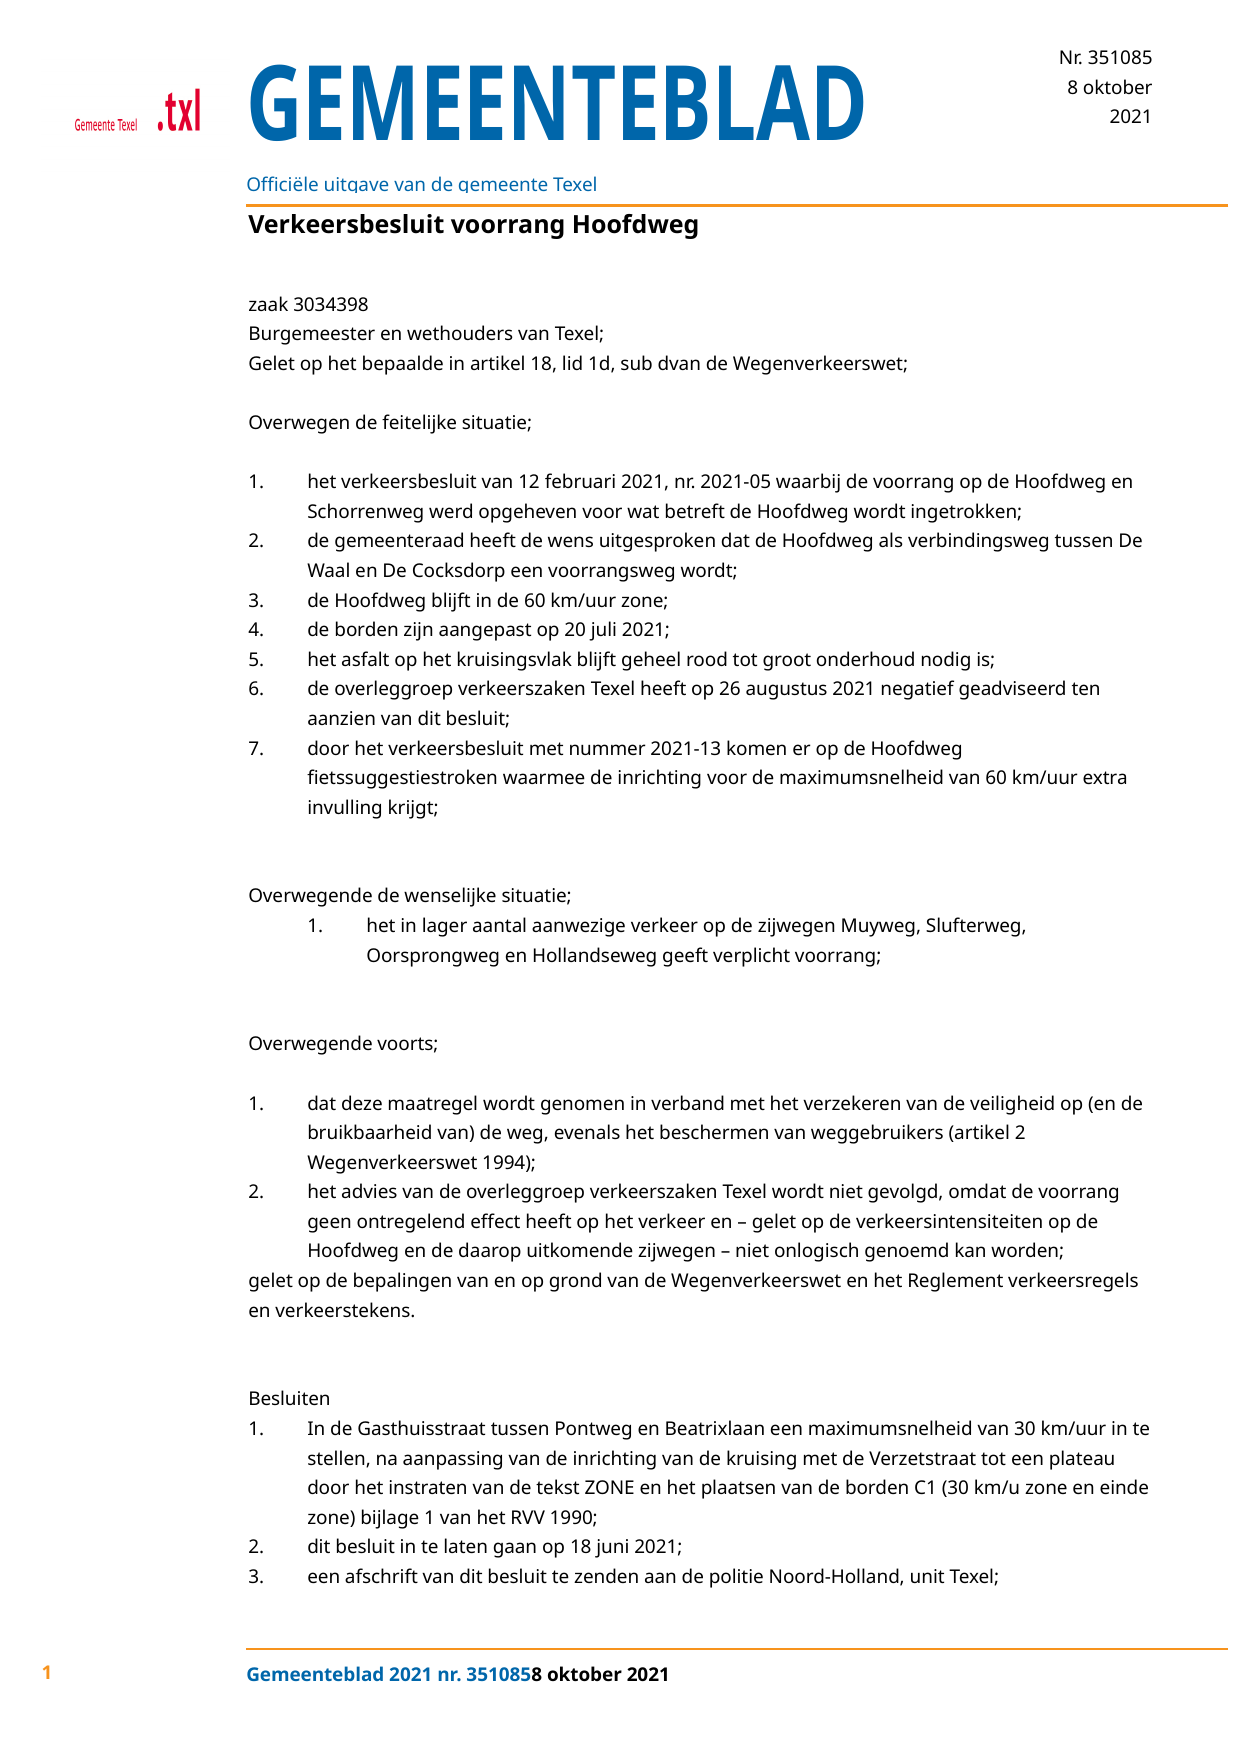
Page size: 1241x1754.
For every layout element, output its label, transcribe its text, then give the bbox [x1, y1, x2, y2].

list het in lager aantal aanwezige verkeer op de zijwegen Muyweg, Slufterweg, Oorsprongweg en Hollandseweg geeft verplicht voorrang; [307, 912, 1152, 968]
text Besluiten [248, 1386, 1152, 1411]
list de borden zijn aangepast op 20 juli 2021; [248, 616, 1152, 642]
list de gemeenteraad heeft de wens uitgesproken dat de Hoofdweg als verbindingsweg tussen De Waal en De Cocksdorp een voorrangsweg wordt; [248, 528, 1152, 583]
list een afschrift van dit besluit te zenden aan de politie Noord-Holland, unit Texel; [248, 1563, 1152, 1589]
text Overwegen de feitelijke situatie; [248, 409, 1152, 435]
list de Hoofdweg blijft in de 60 km/uur zone; [248, 587, 1152, 613]
text Verkeersbesluit voorrang Hoofdweg [248, 207, 1152, 241]
list dat deze maatregel wordt genomen in verband met het verzekeren van de veiligheid op (en de bruikbaarheid van) de weg, evenals het beschermen van weggebruikers (artikel 2 Wegenverkeerswet 1994); [248, 1090, 1152, 1175]
text Gelet op het bepaalde in artikel 18, lid 1d, sub dvan de Wegenverkeerswet; [248, 350, 1152, 376]
list het advies van de overleggroep verkeerszaken Texel wordt niet gevolgd, omdat de voorrang geen ontregelend effect heeft op het verkeer en – gelet op de verkeersintensiteiten op de Hoofdweg en de daarop uitkomende zijwegen – niet onlogisch genoemd kan worden; [248, 1178, 1152, 1263]
text Burgemeester en wethouders van Texel; [248, 321, 1152, 346]
list de overleggroep verkeerszaken Texel heeft op 26 augustus 2021 negatief geadviseerd ten aanzien van dit besluit; [248, 676, 1152, 731]
text Overwegende de wenselijke situatie; [248, 883, 1152, 908]
text Overwegende voorts; [248, 1031, 1152, 1056]
picture [41, 47, 231, 172]
text zaak 3034398 [248, 291, 1152, 317]
list dit besluit in te laten gaan op 18 juni 2021; [248, 1533, 1152, 1559]
list het asfalt op het kruisingsvlak blijft geheel rood tot groot onderhoud nodig is; [248, 646, 1152, 672]
text gelet op de bepalingen van en op grond van de Wegenverkeerswet en het Reglement verkeersregels en verkeerstekens. [248, 1267, 1152, 1323]
list het verkeersbesluit van 12 februari 2021, nr. 2021-05 waarbij de voorrang op de Hoofdweg en Schorrenweg werd opgeheven voor wat betreft de Hoofdweg wordt ingetrokken; [248, 468, 1152, 524]
list In de Gasthuisstraat tussen Pontweg en Beatrixlaan een maximumsnelheid van 30 km/uur in te stellen, na aanpassing van de inrichting van de kruising met de Verzetstraat tot een plateau door het instraten van de tekst ZONE en het plaatsen van de borden C1 (30 km/u zone en einde zone) bijlage 1 van het RVV 1990; [248, 1415, 1152, 1530]
list door het verkeersbesluit met nummer 2021-13 komen er op de Hoofdweg fietssuggestiestroken waarmee de inrichting voor de maximumsnelheid van 60 km/uur extra invulling krijgt; [248, 735, 1152, 820]
